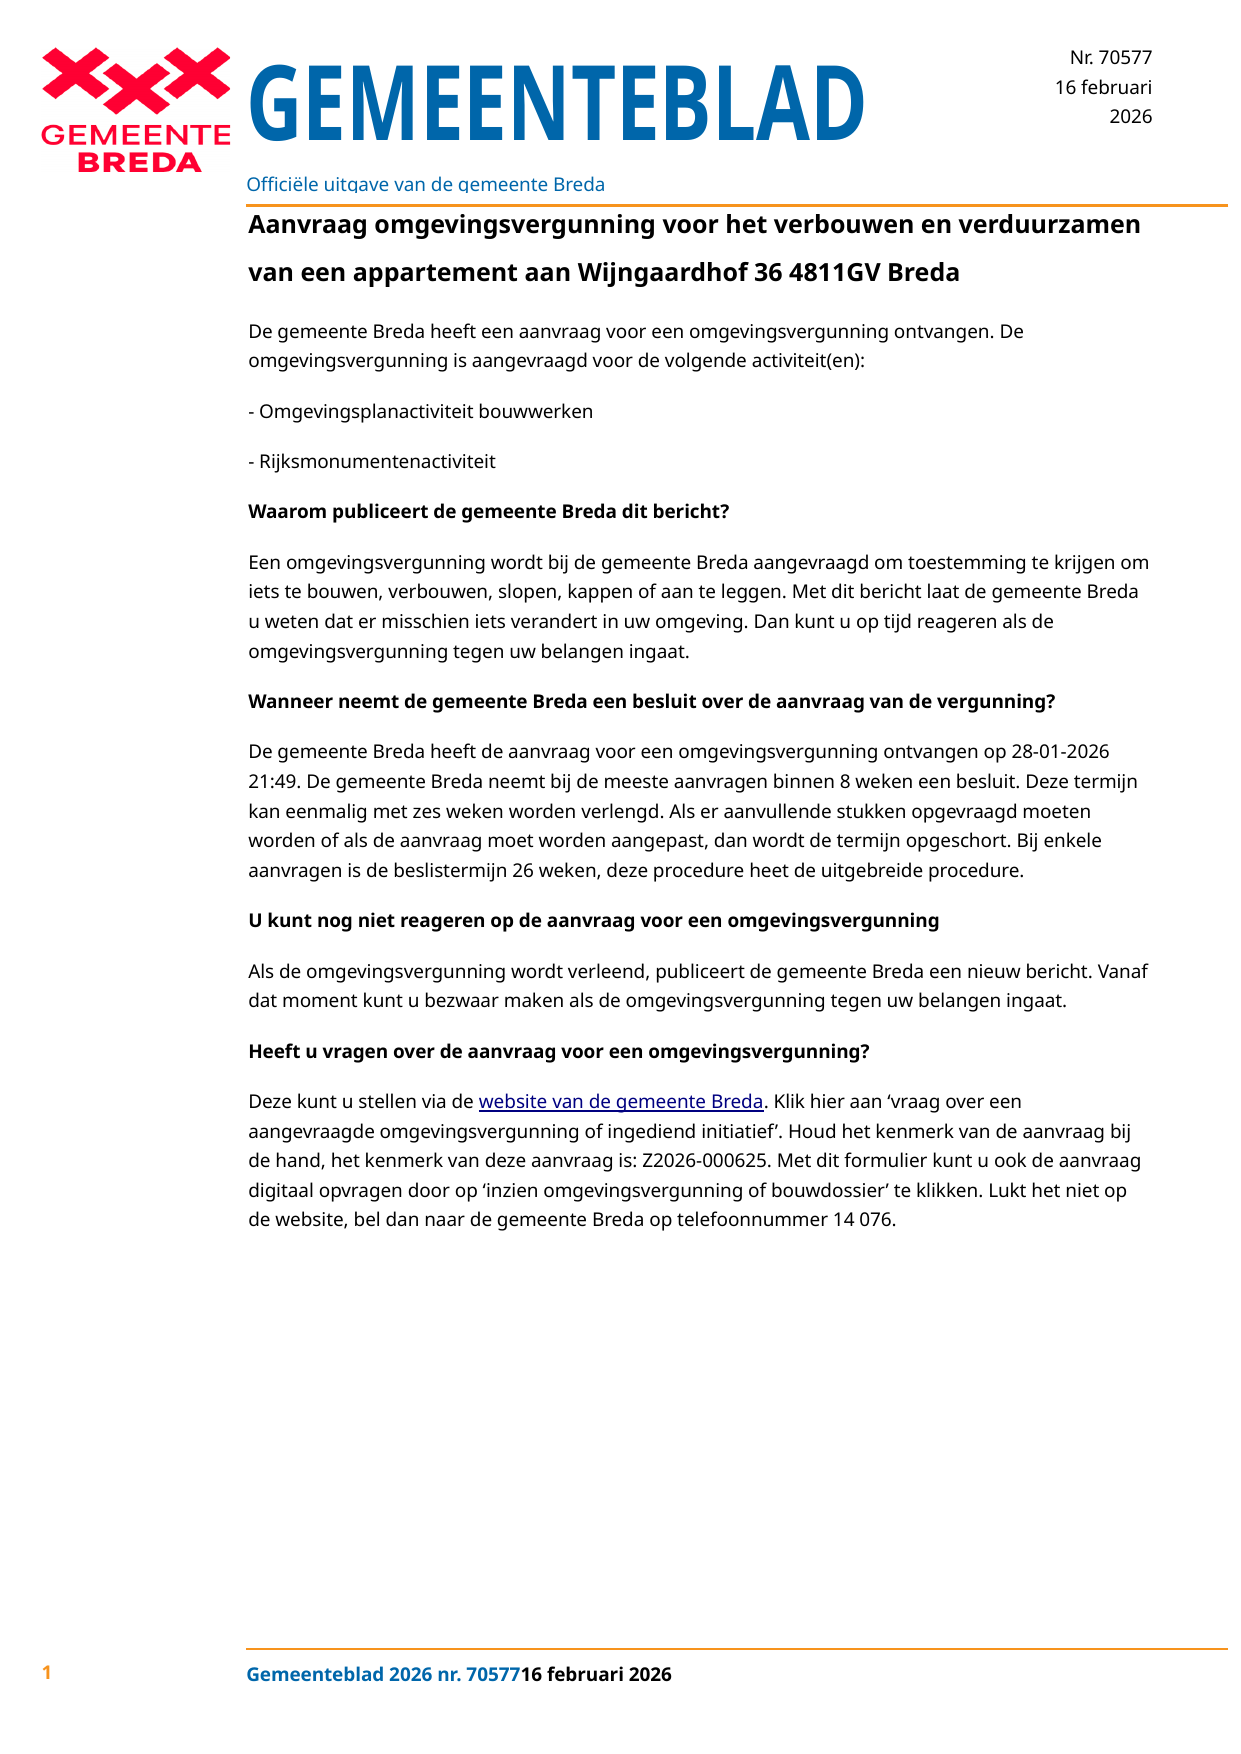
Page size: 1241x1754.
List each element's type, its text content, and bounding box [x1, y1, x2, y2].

text U kunt nog niet reageren op de aanvraag voor een omgevingsvergunning [248, 907, 1152, 933]
text Een omgevingsvergunning wordt bij de gemeente Breda aangevraagd om toestemming te krijgen om iets te bouwen, verbouwen, slopen, kappen of aan te leggen. Met dit bericht laat de gemeente Breda u weten dat er misschien iets verandert in uw omgeving. Dan kunt u op tijd reageren als de omgevingsvergunning tegen uw belangen ingaat. [248, 549, 1152, 664]
text Deze kunt u stellen via de website van de gemeente Breda. Klik hier aan ‘vraag over een aangevraagde omgevingsvergunning of ingediend initiatief’. Houd het kenmerk van de aanvraag bij de hand, het kenmerk van deze aanvraag is: Z2026-000625. Met dit formulier kunt u ook de aanvraag digitaal opvragen door op ‘inzien omgevingsvergunning of bouwdossier’ te klikken. Lukt het niet op de website, bel dan naar de gemeente Breda op telefoonnummer 14 076. [248, 1088, 1152, 1232]
text Waarom publiceert de gemeente Breda dit bericht? [248, 499, 1152, 524]
text De gemeente Breda heeft de aanvraag voor een omgevingsvergunning ontvangen op 28-01-2026 21:49. De gemeente Breda neemt bij de meeste aanvragen binnen 8 weken een besluit. Deze termijn kan eenmalig met zes weken worden verlengd. Als er aanvullende stukken opgevraagd moeten worden of als de aanvraag moet worden aangepast, dan wordt de termijn opgeschort. Bij enkele aanvragen is de beslistermijn 26 weken, deze procedure heet de uitgebreide procedure. [248, 739, 1152, 883]
text Wanneer neemt de gemeente Breda een besluit over de aanvraag van de vergunning? [248, 688, 1152, 714]
text De gemeente Breda heeft een aanvraag voor een omgevingsvergunning ontvangen. De omgevingsvergunning is aangevraagd voor de volgende activiteit(en): [248, 318, 1152, 373]
text - Omgevingsplanactiviteit bouwwerken [248, 398, 1152, 424]
text Heeft u vragen over de aanvraag voor een omgevingsvergunning? [248, 1038, 1152, 1064]
text Aanvraag omgevingsvergunning voor het verbouwen en verduurzamen van een appartement aan Wijngaardhof 36 4811GV Breda [248, 207, 1152, 288]
text - Rijksmonumentenactiviteit [248, 448, 1152, 474]
picture [41, 47, 231, 172]
text Als de omgevingsvergunning wordt verleend, publiceert de gemeente Breda een nieuw bericht. Vanaf dat moment kunt u bezwaar maken als de omgevingsvergunning tegen uw belangen ingaat. [248, 958, 1152, 1013]
